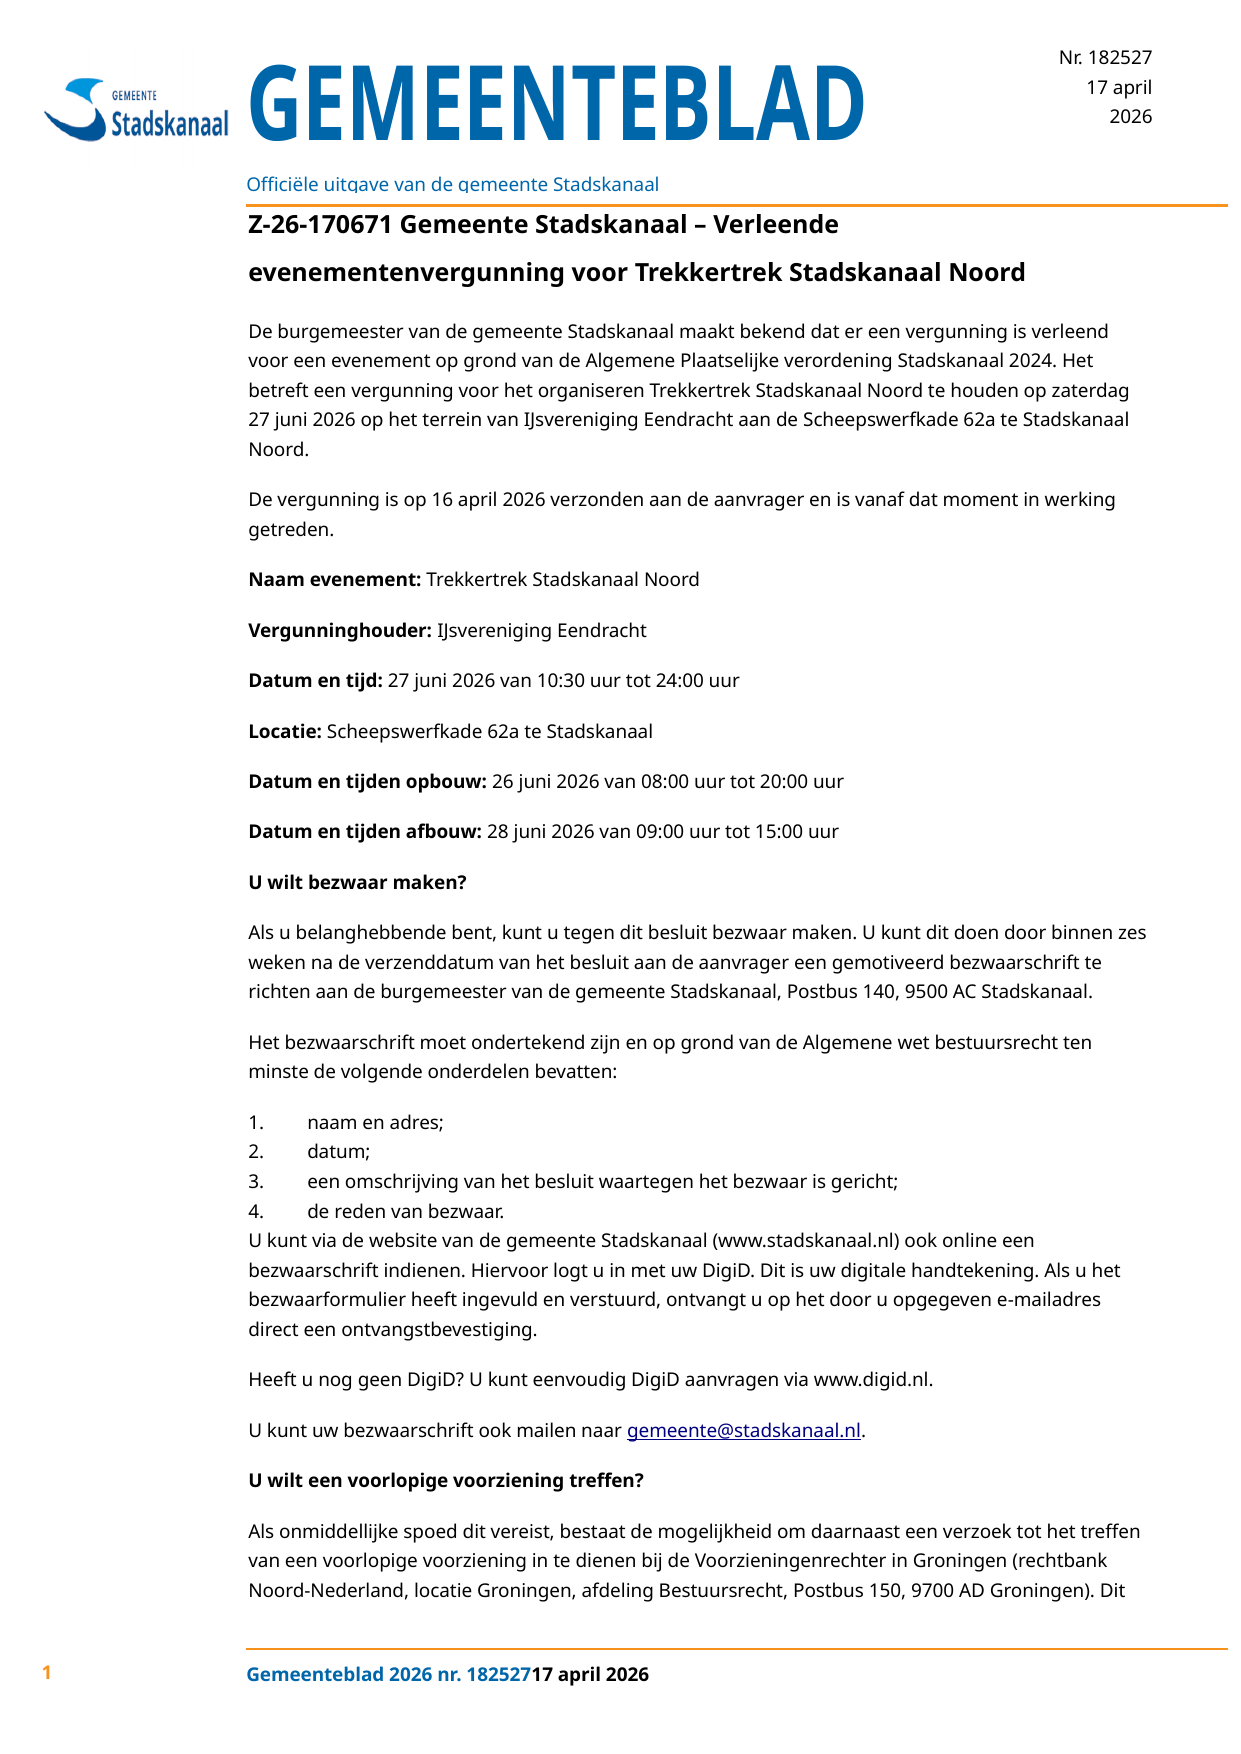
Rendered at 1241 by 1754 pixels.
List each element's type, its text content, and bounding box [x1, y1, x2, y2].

text Als u belanghebbende bent, kunt u tegen dit besluit bezwaar maken. U kunt dit doen door binnen zes weken na de verzenddatum van het besluit aan de aanvrager een gemotiveerd bezwaarschrift te richten aan de burgemeester van de gemeente Stadskanaal, Postbus 140, 9500 AC Stadskanaal. [248, 919, 1152, 1004]
text Locatie: Scheepswerfkade 62a te Stadskanaal [248, 718, 1152, 744]
list naam en adres; [248, 1109, 1152, 1135]
text Datum en tijd: 27 juni 2026 van 10:30 uur tot 24:00 uur [248, 667, 1152, 693]
text Z-26-170671 Gemeente Stadskanaal – Verleende evenementenvergunning voor Trekkertrek Stadskanaal Noord [248, 207, 1152, 288]
text Als onmiddellijke spoed dit vereist, bestaat de mogelijkheid om daarnaast een verzoek tot het treffen van een voorlopige voorziening in te dienen bij de Voorzieningenrechter in Groningen (rechtbank Noord-Nederland, locatie Groningen, afdeling Bestuursrecht, Postbus 150, 9700 AD Groningen). Dit [248, 1518, 1152, 1603]
text Het bezwaarschrift moet ondertekend zijn en op grond van de Algemene wet bestuursrecht ten minste de volgende onderdelen bevatten: [248, 1029, 1152, 1084]
picture [41, 47, 231, 172]
text Datum en tijden afbouw: 28 juni 2026 van 09:00 uur tot 15:00 uur [248, 819, 1152, 844]
list een omschrijving van het besluit waartegen het bezwaar is gericht; [248, 1168, 1152, 1194]
list de reden van bezwaar. [248, 1198, 1152, 1224]
text Datum en tijden opbouw: 26 juni 2026 van 08:00 uur tot 20:00 uur [248, 768, 1152, 794]
text U kunt uw bezwaarschrift ook mailen naar gemeente@stadskanaal.nl. [248, 1417, 1152, 1443]
text U wilt bezwaar maken? [248, 869, 1152, 895]
text Naam evenement: Trekkertrek Stadskanaal Noord [248, 567, 1152, 592]
text U wilt een voorlopige voorziening treffen? [248, 1467, 1152, 1493]
text Heeft u nog geen DigiD? U kunt eenvoudig DigiD aanvragen via www.digid.nl. [248, 1367, 1152, 1392]
text U kunt via de website van de gemeente Stadskanaal (www.stadskanaal.nl) ook online een bezwaarschrift indienen. Hiervoor logt u in met uw DigiD. Dit is uw digitale handtekening. Als u het bezwaarformulier heeft ingevuld en verstuurd, ontvangt u op het door u opgegeven e‑mailadres direct een ontvangstbevestiging. [248, 1227, 1152, 1342]
list datum; [248, 1139, 1152, 1164]
text Vergunninghouder: IJsvereniging Eendracht [248, 617, 1152, 643]
text De vergunning is op 16 april 2026 verzonden aan de aanvrager en is vanaf dat moment in werking getreden. [248, 487, 1152, 542]
text De burgemeester van de gemeente Stadskanaal maakt bekend dat er een vergunning is verleend voor een evenement op grond van de Algemene Plaatselijke verordening Stadskanaal 2024. Het betreft een vergunning voor het organiseren Trekkertrek Stadskanaal Noord te houden op zaterdag 27 juni 2026 op het terrein van IJsvereniging Eendracht aan de Scheepswerfkade 62a te Stadskanaal Noord. [248, 318, 1152, 462]
